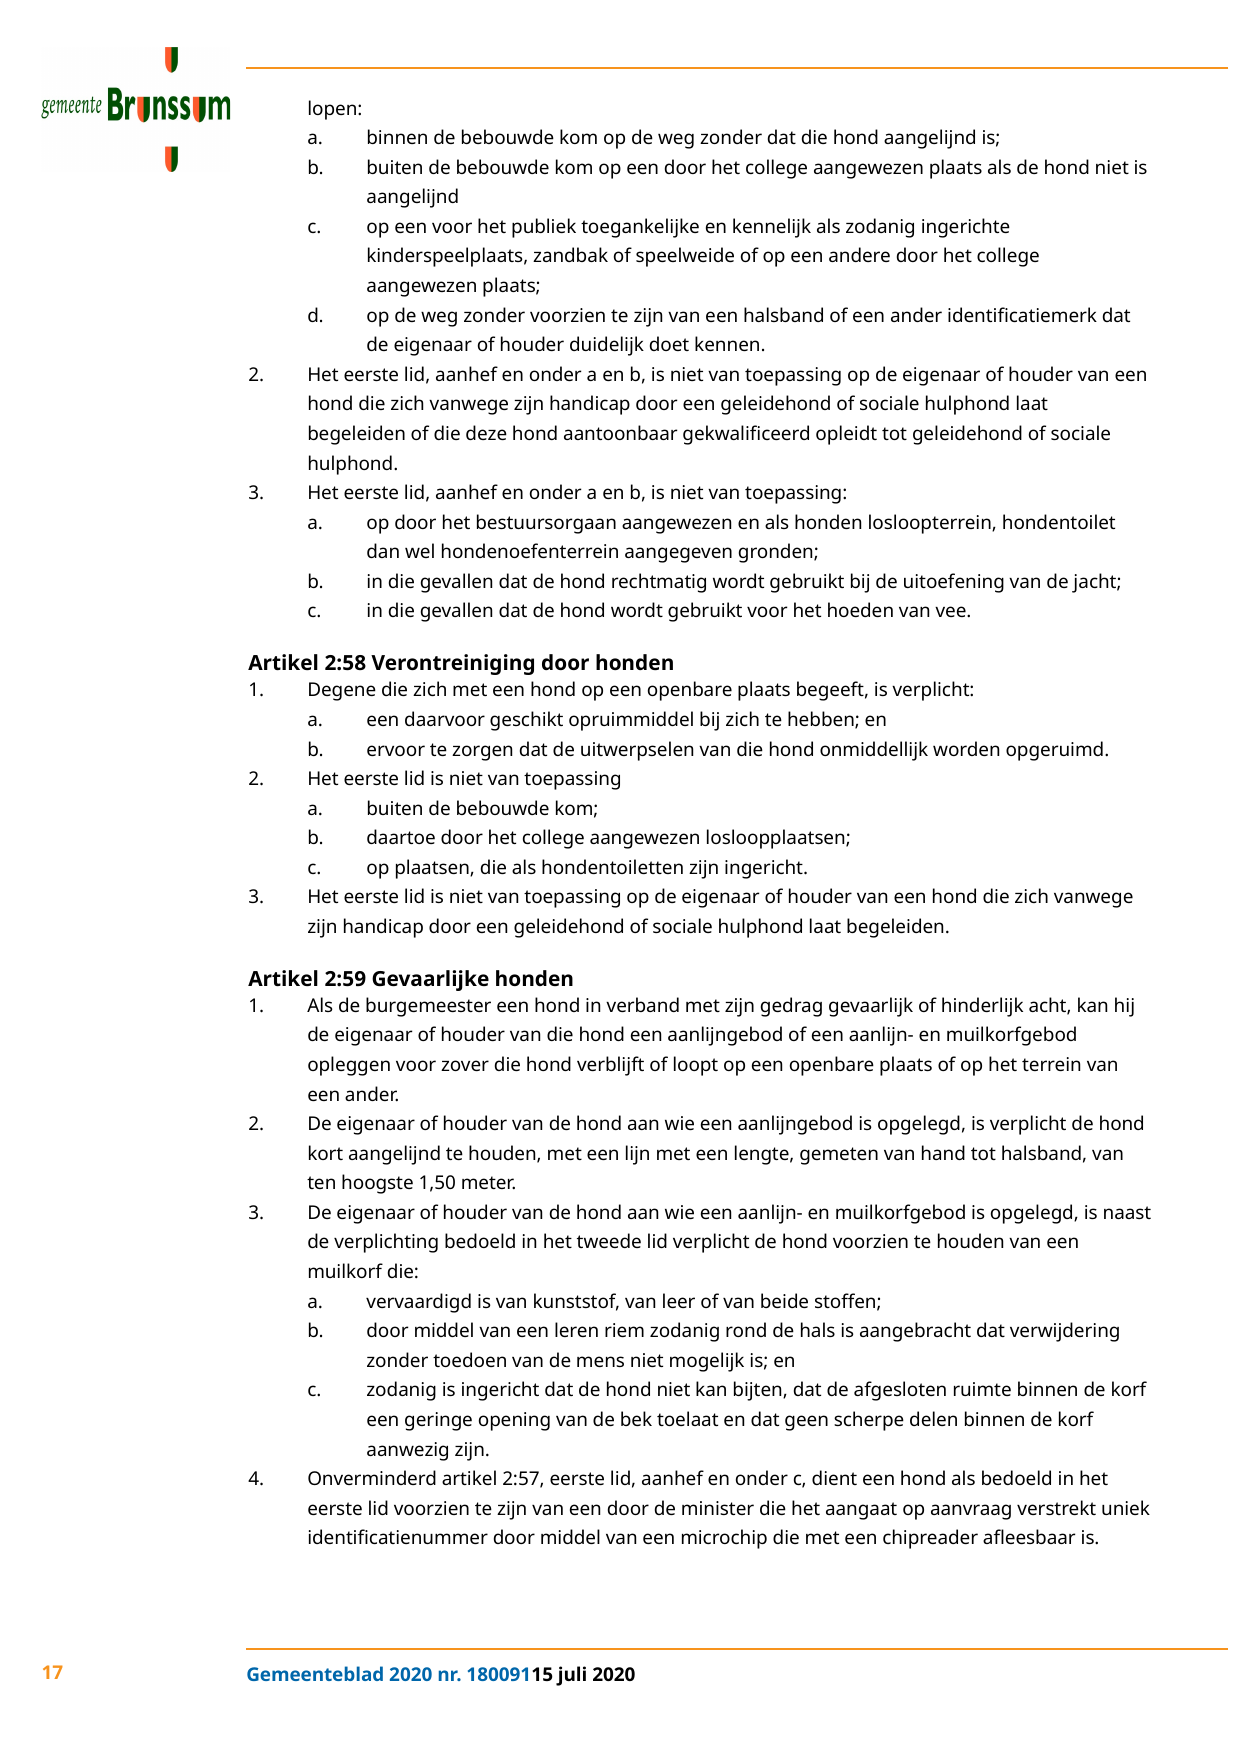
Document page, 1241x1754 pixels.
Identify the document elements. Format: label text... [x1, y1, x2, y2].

list op door het bestuursorgaan aangewezen en als honden losloopterrein, hondentoilet dan wel hondenoefenterrein aangegeven gronden; [307, 509, 1152, 564]
list op een voor het publiek toegankelijke en kennelijk als zodanig ingerichte kinderspeelplaats, zandbak of speelweide of op een andere door het college aangewezen plaats; [307, 213, 1152, 298]
text Artikel 2:58 Verontreiniging door honden [248, 648, 1152, 677]
text Artikel 2:59 Gevaarlijke honden [248, 964, 1152, 992]
list buiten de bebouwde kom op een door het college aangewezen plaats als de hond niet is aangelijnd [307, 154, 1152, 209]
picture [41, 47, 231, 172]
list De eigenaar of houder van de hond aan wie een aanlijngebod is opgelegd, is verplicht de hond kort aangelijnd te houden, met een lijn met een lengte, gemeten van hand tot halsband, van ten hoogste 1,50 meter. [248, 1110, 1152, 1195]
list een daarvoor geschikt opruimmiddel bij zich te hebben; en [307, 706, 1152, 732]
list zodanig is ingericht dat de hond niet kan bijten, dat de afgesloten ruimte binnen de korf een geringe opening van de bek toelaat en dat geen scherpe delen binnen de korf aanwezig zijn. [307, 1377, 1152, 1462]
list daartoe door het college aangewezen losloopplaatsen; [307, 824, 1152, 850]
list De eigenaar of houder van de hond aan wie een aanlijn- en muilkorfgebod is opgelegd, is naast de verplichting bedoeld in het tweede lid verplicht de hond voorzien te houden van een muilkorf die: [248, 1199, 1152, 1284]
list lopen: [248, 95, 1152, 121]
list op plaatsen, die als hondentoiletten zijn ingericht. [307, 854, 1152, 880]
list in die gevallen dat de hond wordt gebruikt voor het hoeden van vee. [307, 598, 1152, 623]
list buiten de bebouwde kom; [307, 795, 1152, 821]
list Degene die zich met een hond op een openbare plaats begeeft, is verplicht: [248, 677, 1152, 702]
list op de weg zonder voorzien te zijn van een halsband of een ander identificatiemerk dat de eigenaar of houder duidelijk doet kennen. [307, 302, 1152, 357]
list ervoor te zorgen dat de uitwerpselen van die hond onmiddellijk worden opgeruimd. [307, 736, 1152, 761]
list binnen de bebouwde kom op de weg zonder dat die hond aangelijnd is; [307, 124, 1152, 150]
list door middel van een leren riem zodanig rond de hals is aangebracht dat verwijdering zonder toedoen van de mens niet mogelijk is; en [307, 1317, 1152, 1373]
list vervaardigd is van kunststof, van leer of van beide stoffen; [307, 1288, 1152, 1314]
list Het eerste lid, aanhef en onder a en b, is niet van toepassing op de eigenaar of houder van een hond die zich vanwege zijn handicap door een geleidehond of sociale hulphond laat begeleiden of die deze hond aantoonbaar gekwalificeerd opleidt tot geleidehond of sociale hulphond. [248, 361, 1152, 476]
list Het eerste lid is niet van toepassing op de eigenaar of houder van een hond die zich vanwege zijn handicap door een geleidehond of sociale hulphond laat begeleiden. [248, 884, 1152, 939]
list Het eerste lid, aanhef en onder a en b, is niet van toepassing: [248, 479, 1152, 505]
list in die gevallen dat de hond rechtmatig wordt gebruikt bij de uitoefening van de jacht; [307, 568, 1152, 594]
list Het eerste lid is niet van toepassing [248, 765, 1152, 791]
list Als de burgemeester een hond in verband met zijn gedrag gevaarlijk of hinderlijk acht, kan hij de eigenaar of houder van die hond een aanlijngebod of een aanlijn- en muilkorfgebod opleggen voor zover die hond verblijft of loopt op een openbare plaats of op het terrein van een ander. [248, 992, 1152, 1107]
list Onverminderd artikel 2:57, eerste lid, aanhef en onder c, dient een hond als bedoeld in het eerste lid voorzien te zijn van een door de minister die het aangaat op aanvraag verstrekt uniek identificatienummer door middel van een microchip die met een chipreader afleesbaar is. [248, 1465, 1152, 1550]
